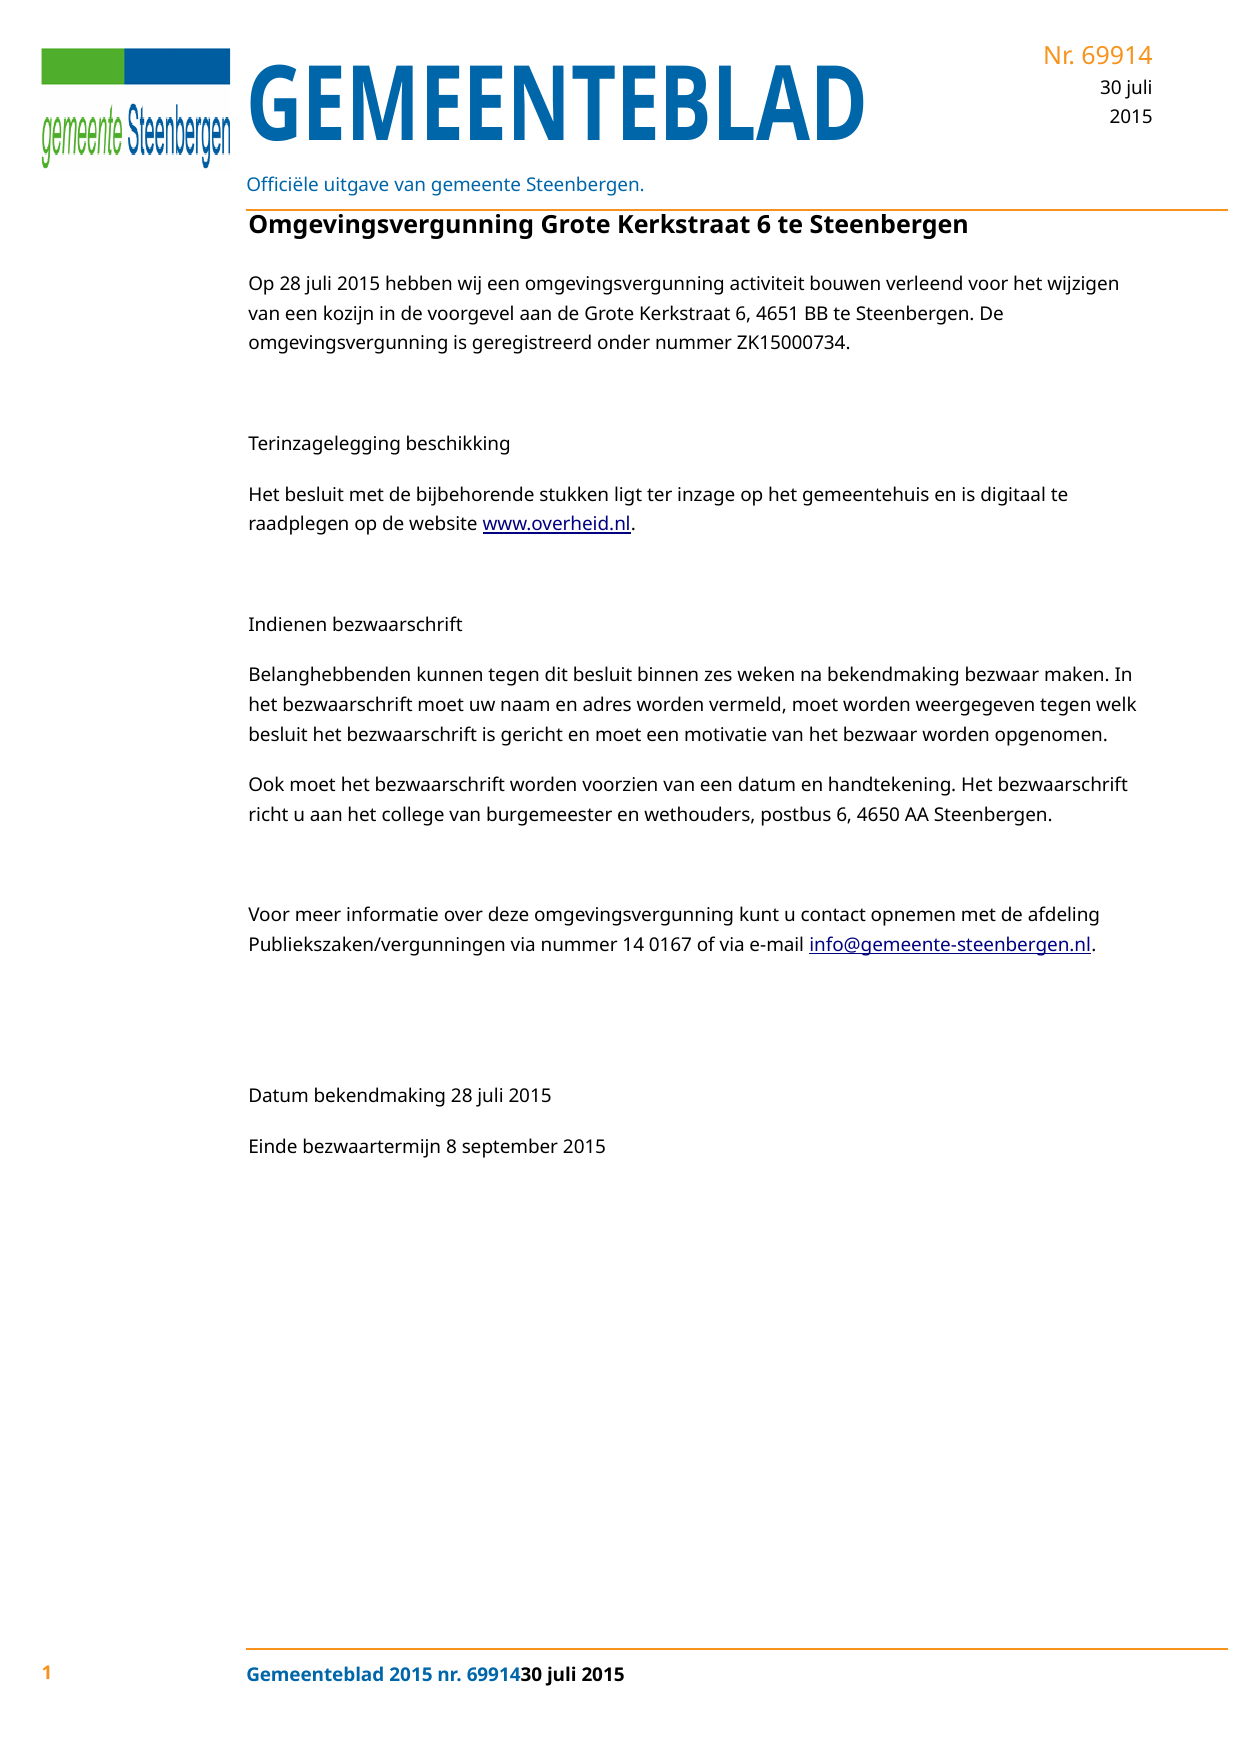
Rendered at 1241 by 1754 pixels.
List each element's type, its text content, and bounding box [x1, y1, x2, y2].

text Voor meer informatie over deze omgevingsvergunning kunt u contact opnemen met de afdeling Publiekszaken/vergunningen via nummer 14 0167 of via e-mail info@gemeente-steenbergen.nl. [248, 902, 1152, 957]
text Ook moet het bezwaarschrift worden voorzien van een datum en handtekening. Het bezwaarschrift richt u aan het college van burgemeester en wethouders, postbus 6, 4650 AA Steenbergen. [248, 771, 1152, 826]
text Belanghebbenden kunnen tegen dit besluit binnen zes weken na bekendmaking bezwaar maken. In het bezwaarschrift moet uw naam en adres worden vermeld, moet worden weergegeven tegen welk besluit het bezwaarschrift is gericht en moet een motivatie van het bezwaar worden opgenomen. [248, 662, 1152, 746]
text Indienen bezwaarschrift [248, 611, 1152, 637]
text Het besluit met de bijbehorende stukken ligt ter inzage op het gemeentehuis en is digitaal te raadplegen op de website www.overheid.nl. [248, 481, 1152, 536]
text Terinzagelegging beschikking [248, 430, 1152, 456]
text Omgevingsvergunning Grote Kerkstraat 6 te Steenbergen [248, 211, 1152, 241]
text Einde bezwaartermijn 8 september 2015 [248, 1133, 1152, 1158]
picture [41, 47, 231, 172]
text Op 28 juli 2015 hebben wij een omgevingsvergunning activiteit bouwen verleend voor het wijzigen van een kozijn in de voorgevel aan de Grote Kerkstraat 6, 4651 BB te Steenbergen. De omgevingsvergunning is geregistreerd onder nummer ZK15000734. [248, 270, 1152, 355]
text Datum bekendmaking 28 juli 2015 [248, 1082, 1152, 1108]
